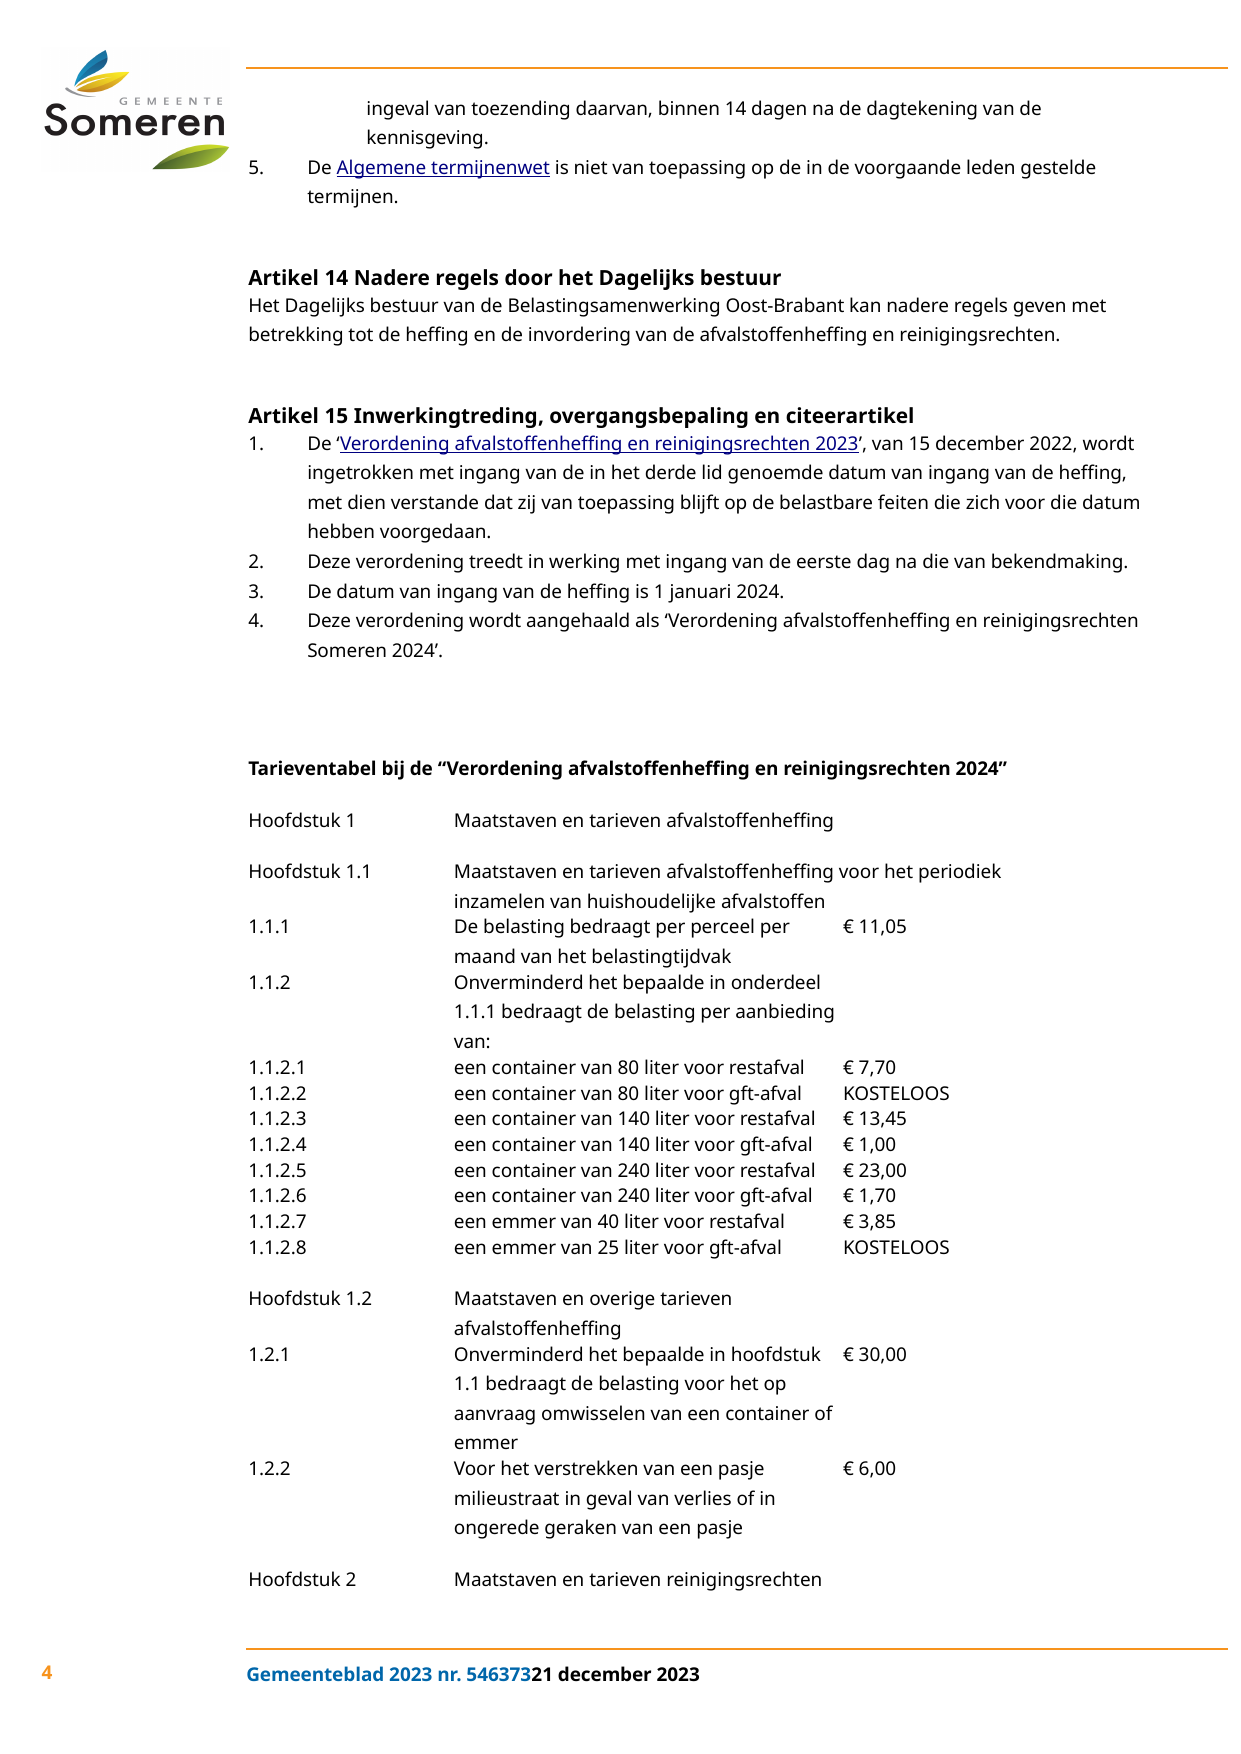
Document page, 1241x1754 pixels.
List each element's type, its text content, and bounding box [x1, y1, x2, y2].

table_cell [843, 1540, 1049, 1566]
table_cell 1.1.2 [248, 969, 454, 1054]
table_cell [248, 1260, 454, 1286]
table_cell € 1,70 [843, 1183, 1049, 1208]
table_header Tarieventabel bij de “Verordening afvalstoffenheffing en reinigingsrechten 2024” [248, 756, 1049, 781]
table_cell [454, 833, 843, 858]
text Het Dagelijks bestuur van de Belastingsamenwerking Oost-Brabant kan nadere regels geven met betrekking tot de heffing en de invordering van de afvalstoffenheffing en reinigingsrechten. [248, 292, 1152, 347]
table_cell € 1,00 [843, 1131, 1049, 1157]
table_cell € 13,45 [843, 1105, 1049, 1131]
table_cell [248, 833, 454, 858]
table_cell 1.1.2.2 [248, 1080, 454, 1105]
table_cell € 7,70 [843, 1054, 1049, 1080]
table_cell KOSTELOOS [843, 1234, 1049, 1260]
table_cell Maatstaven en tarieven afvalstoffenheffing voor het periodiek inzamelen van huishoudelijke afvalstoffen [454, 859, 1049, 914]
table_cell een container van 240 liter voor restafval [454, 1157, 843, 1183]
table_cell 1.1.2.4 [248, 1131, 454, 1157]
list De datum van ingang van de heffing is 1 januari 2024. [248, 578, 1152, 604]
table_cell [248, 781, 454, 807]
table_cell 1.1.2.8 [248, 1234, 454, 1260]
table_cell een container van 80 liter voor restafval [454, 1054, 843, 1080]
table_cell [454, 1260, 843, 1286]
table_cell [843, 1566, 1049, 1592]
table_cell [843, 1286, 1049, 1341]
table_cell Voor het verstrekken van een pasje milieustraat in geval van verlies of in ongerede geraken van een pasje [454, 1455, 843, 1540]
table_cell 1.1.2.5 [248, 1157, 454, 1183]
table_cell 1.1.2.7 [248, 1208, 454, 1234]
table_cell 1.1.2.6 [248, 1183, 454, 1208]
table_cell een container van 80 liter voor gft-afval [454, 1080, 843, 1105]
table_cell Maatstaven en tarieven reinigingsrechten [454, 1566, 843, 1592]
table_cell een container van 140 liter voor gft-afval [454, 1131, 843, 1157]
table_cell [248, 1540, 454, 1566]
table_cell [454, 781, 1049, 807]
table_cell 1.2.2 [248, 1455, 454, 1540]
table_cell € 23,00 [843, 1157, 1049, 1183]
table_cell 1.2.1 [248, 1341, 454, 1455]
table_cell € 30,00 [843, 1341, 1049, 1455]
table_cell 1.1.2.1 [248, 1054, 454, 1080]
table_cell [843, 969, 1049, 1054]
table_cell [843, 833, 1049, 858]
picture [41, 47, 231, 172]
table_cell Hoofdstuk 1.1 [248, 859, 454, 914]
table_cell [454, 1540, 843, 1566]
table_cell 1.1.1 [248, 914, 454, 969]
text Artikel 14 Nadere regels door het Dagelijks bestuur [248, 263, 1152, 292]
table_cell € 3,85 [843, 1208, 1049, 1234]
table_cell [843, 1260, 1049, 1286]
table_cell een emmer van 25 liter voor gft-afval [454, 1234, 843, 1260]
table_cell De belasting bedraagt per perceel per maand van het belastingtijdvak [454, 914, 843, 969]
table_cell een container van 140 liter voor restafval [454, 1105, 843, 1131]
list Deze verordening treedt in werking met ingang van de eerste dag na die van bekendmaking. [248, 548, 1152, 574]
text Artikel 15 Inwerkingtreding, overgangsbepaling en citeerartikel [248, 402, 1152, 430]
table_cell Hoofdstuk 1 [248, 807, 454, 833]
table_cell KOSTELOOS [843, 1080, 1049, 1105]
list ingeval van toezending daarvan, binnen 14 dagen na de dagtekening van de kennisgeving. [307, 95, 1152, 150]
table_cell Hoofdstuk 1.2 [248, 1286, 454, 1341]
table_cell Onverminderd het bepaalde in onderdeel 1.1.1 bedraagt de belasting per aanbieding van: [454, 969, 843, 1054]
table_cell € 6,00 [843, 1455, 1049, 1540]
table_cell 1.1.2.3 [248, 1105, 454, 1131]
list Deze verordening wordt aangehaald als ‘Verordening afvalstoffenheffing en reinigingsrechten Someren 2024’. [248, 607, 1152, 663]
table_cell een container van 240 liter voor gft-afval [454, 1183, 843, 1208]
table_cell een emmer van 40 liter voor restafval [454, 1208, 843, 1234]
table_cell € 11,05 [843, 914, 1049, 969]
table_cell Maatstaven en tarieven afvalstoffenheffing [454, 807, 1049, 833]
table_cell Hoofdstuk 2 [248, 1566, 454, 1592]
table_cell Onverminderd het bepaalde in hoofdstuk 1.1 bedraagt de belasting voor het op aanvraag omwisselen van een container of emmer [454, 1341, 843, 1455]
table_cell Maatstaven en overige tarieven afvalstoffenheffing [454, 1286, 843, 1341]
list De ‘Verordening afvalstoffenheffing en reinigingsrechten 2023’, van 15 december 2022, wordt ingetrokken met ingang van de in het derde lid genoemde datum van ingang van de heffing, met dien verstande dat zij van toepassing blijft op de belastbare feiten die zich voor die datum hebben voorgedaan. [248, 430, 1152, 544]
list De Algemene termijnenwet is niet van toepassing op de in de voorgaande leden gestelde termijnen. [248, 154, 1152, 209]
